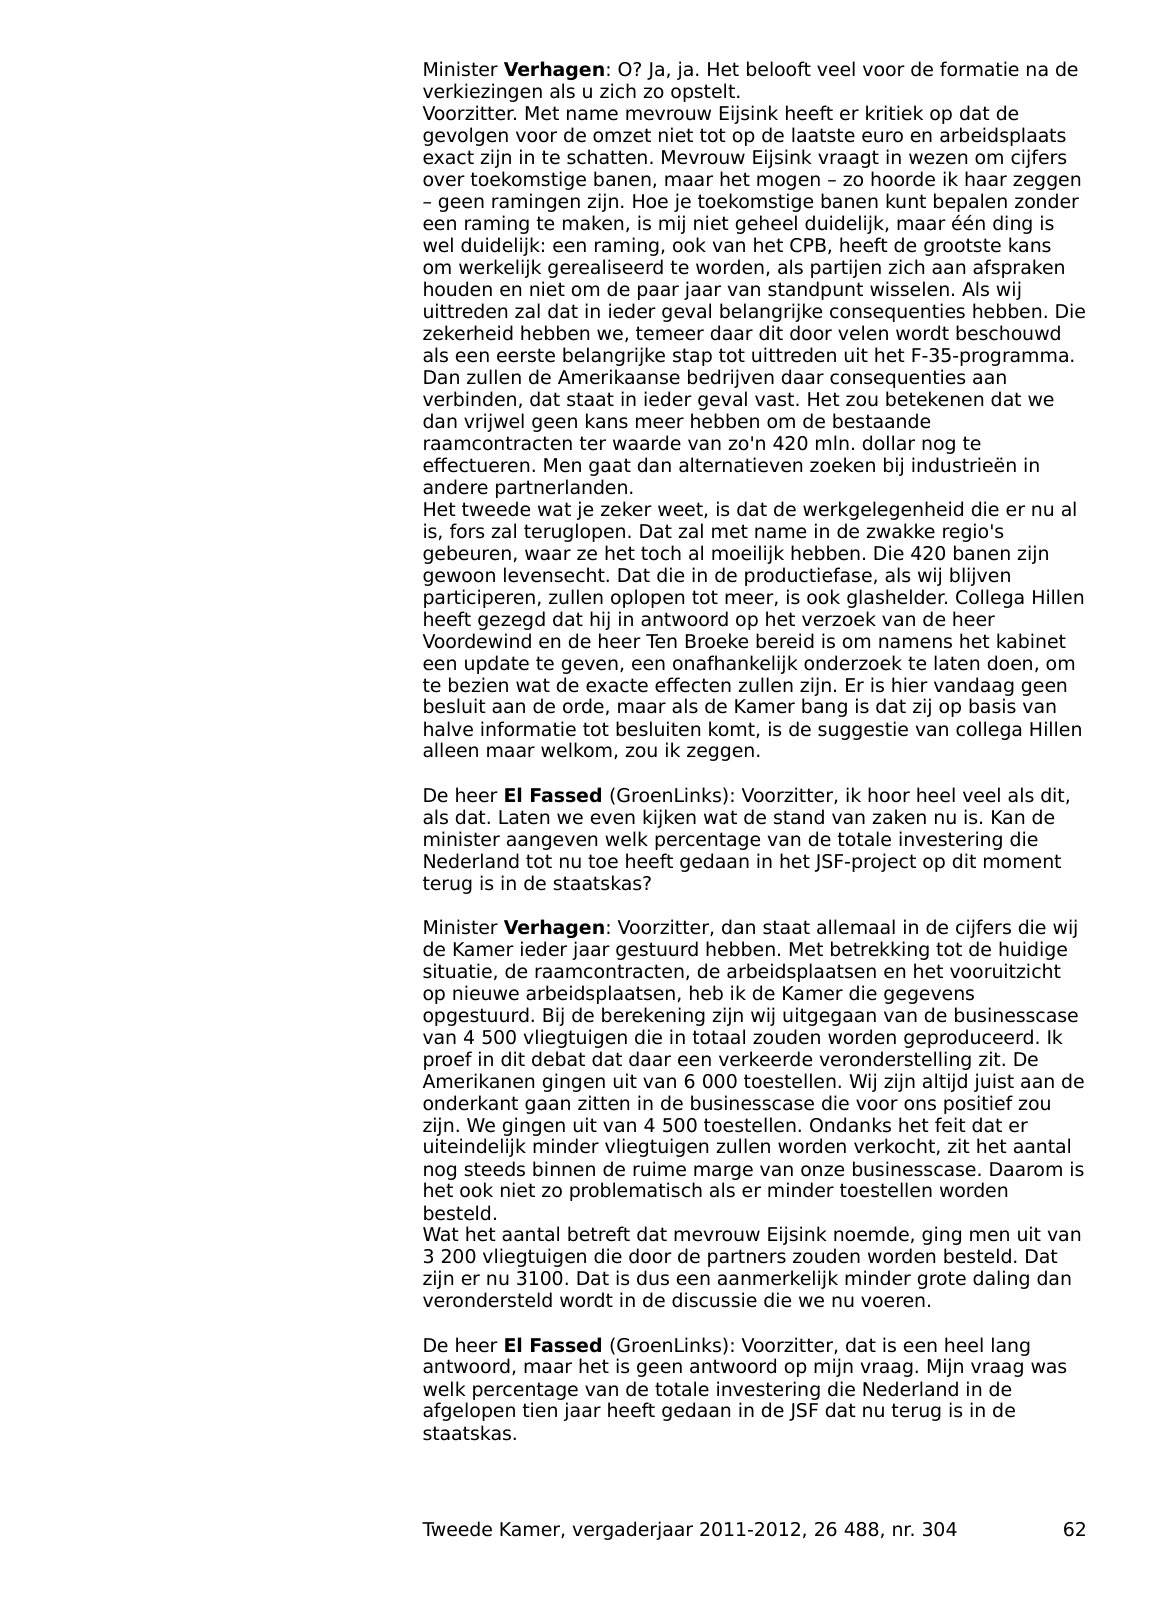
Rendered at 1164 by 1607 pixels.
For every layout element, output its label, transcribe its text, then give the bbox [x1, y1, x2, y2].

text Minister Verhagen: Voorzitter, dan staat allemaal in de cijfers die wij de Kamer ieder jaar gestuurd hebben. Met betrekking tot de huidige situatie, de raamcontracten, de arbeidsplaatsen en het vooruitzicht op nieuwe arbeidsplaatsen, heb ik de Kamer die gegevens opgestuurd. Bij de berekening zijn wij uitgegaan van de businesscase van 4 500 vliegtuigen die in totaal zouden worden geproduceerd. Ik proef in dit debat dat daar een verkeerde veronderstelling zit. De Amerikanen gingen uit van 6 000 toestellen. Wij zijn altijd juist aan de onderkant gaan zitten in de businesscase die voor ons positief zou zijn. We gingen uit van 4 500 toestellen. Ondanks het feit dat er uiteindelijk minder vliegtuigen zullen worden verkocht, zit het aantal nog steeds binnen de ruime marge van onze businesscase. Daarom is het ook niet zo problematisch als er minder toestellen worden besteld. [422, 917, 1087, 1224]
text Voorzitter. Met name mevrouw Eijsink heeft er kritiek op dat de gevolgen voor de omzet niet tot op de laatste euro en arbeidsplaats exact zijn in te schatten. Mevrouw Eijsink vraagt in wezen om cijfers over toekomstige banen, maar het mogen – zo hoorde ik haar zeggen – geen ramingen zijn. Hoe je toekomstige banen kunt bepalen zonder een raming te maken, is mij niet geheel duidelijk, maar één ding is wel duidelijk: een raming, ook van het CPB, heeft de grootste kans om werkelijk gerealiseerd te worden, als partijen zich aan afspraken houden en niet om de paar jaar van standpunt wisselen. Als wij uittreden zal dat in ieder geval belangrijke consequenties hebben. Die zekerheid hebben we, temeer daar dit door velen wordt beschouwd als een eerste belangrijke stap tot uittreden uit het F-35-programma. Dan zullen de Amerikaanse bedrijven daar consequenties aan verbinden, dat staat in ieder geval vast. Het zou betekenen dat we dan vrijwel geen kans meer hebben om de bestaande raamcontracten ter waarde van zo'n 420 mln. dollar nog te effectueren. Men gaat dan alternatieven zoeken bij industrieën in andere partnerlanden. [422, 103, 1087, 499]
text De heer El Fassed (GroenLinks): Voorzitter, dat is een heel lang antwoord, maar het is geen antwoord op mijn vraag. Mijn vraag was welk percentage van de totale investering die Nederland in de afgelopen tien jaar heeft gedaan in de JSF dat nu terug is in de staatskas. [422, 1334, 1087, 1444]
text Het tweede wat je zeker weet, is dat de werkgelegenheid die er nu al is, fors zal teruglopen. Dat zal met name in de zwakke regio's gebeuren, waar ze het toch al moeilijk hebben. Die 420 banen zijn gewoon levensecht. Dat die in de productiefase, als wij blijven participeren, zullen oplopen tot meer, is ook glashelder. Collega Hillen heeft gezegd dat hij in antwoord op het verzoek van de heer Voordewind en de heer Ten Broeke bereid is om namens het kabinet een update te geven, een onafhankelijk onderzoek te laten doen, om te bezien wat de exacte effecten zullen zijn. Er is hier vandaag geen besluit aan de orde, maar als de Kamer bang is dat zij op basis van halve informatie tot besluiten komt, is de suggestie van collega Hillen alleen maar welkom, zou ik zeggen. [422, 499, 1087, 762]
text Minister Verhagen: O? Ja, ja. Het belooft veel voor de formatie na de verkiezingen als u zich zo opstelt. [422, 59, 1087, 103]
text De heer El Fassed (GroenLinks): Voorzitter, ik hoor heel veel als dit, als dat. Laten we even kijken wat de stand van zaken nu is. Kan de minister aangeven welk percentage van de totale investering die Nederland tot nu toe heeft gedaan in het JSF-project op dit moment terug is in de staatskas? [422, 784, 1087, 894]
text Wat het aantal betreft dat mevrouw Eijsink noemde, ging men uit van 3 200 vliegtuigen die door de partners zouden worden besteld. Dat zijn er nu 3100. Dat is dus een aanmerkelijk minder grote daling dan verondersteld wordt in de discussie die we nu voeren. [422, 1224, 1087, 1312]
